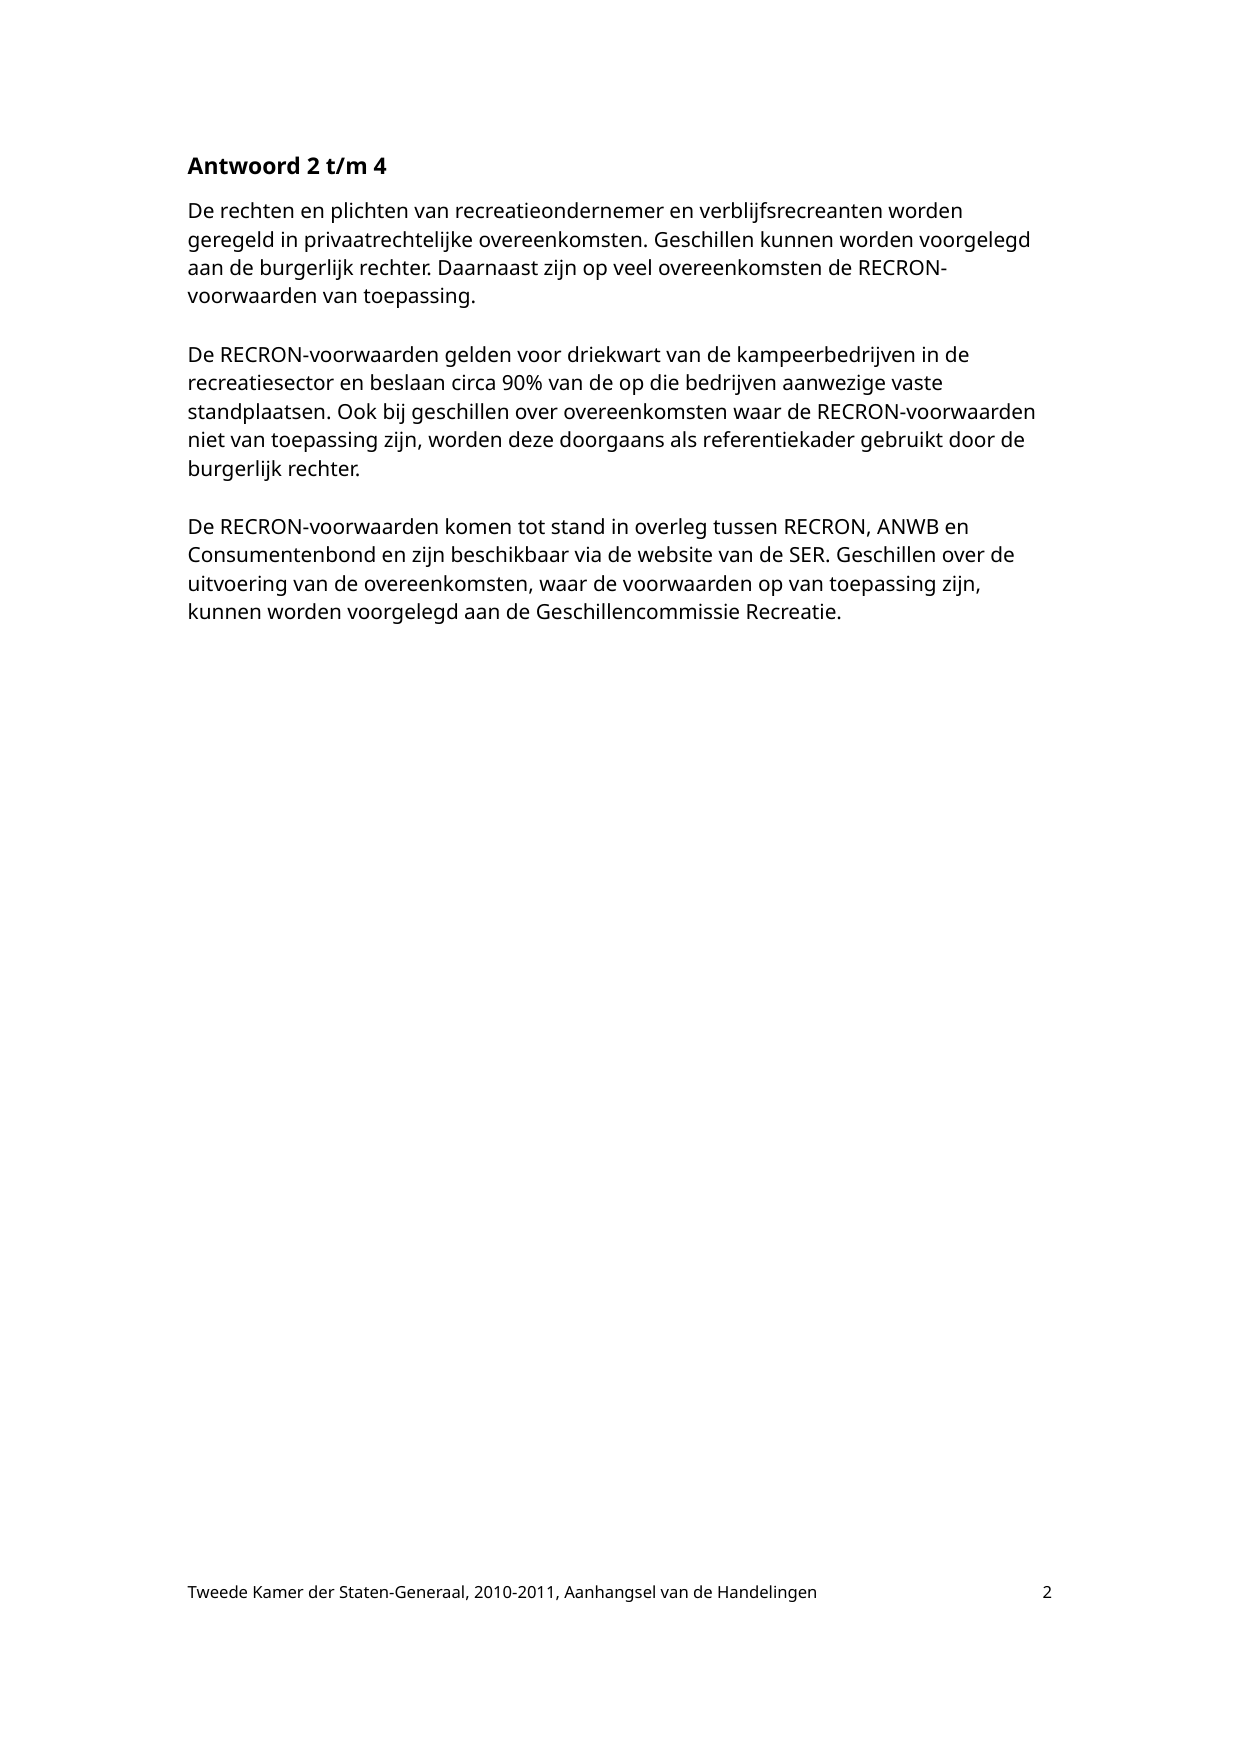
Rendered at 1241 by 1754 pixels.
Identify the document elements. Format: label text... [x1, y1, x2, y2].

text De RECRON-voorwaarden gelden voor driekwart van de kampeerbedrijven in de recreatiesector en beslaan circa 90% van de op die bedrijven aanwezige vaste standplaatsen. Ook bij geschillen over overeenkomsten waar de RECRON-voorwaarden niet van toepassing zijn, worden deze doorgaans als referentiekader gebruikt door de burgerlijk rechter. [187, 340, 1053, 482]
text De rechten en plichten van recreatieondernemer en verblijfsrecreanten worden geregeld in privaatrechtelijke overeenkomsten. Geschillen kunnen worden voorgelegd aan de burgerlijk rechter. Daarnaast zijn op veel overeenkomsten de RECRON-voorwaarden van toepassing. [187, 196, 1053, 310]
text De RECRON-voorwaarden komen tot stand in overleg tussen RECRON, ANWB en Consumentenbond en zijn beschikbaar via de website van de SER. Geschillen over de uitvoering van de overeenkomsten, waar de voorwaarden op van toepassing zijn, kunnen worden voorgelegd aan de Geschillencommissie Recreatie. [187, 512, 1053, 626]
subtitle Antwoord 2 t/m 4 [187, 150, 1053, 181]
